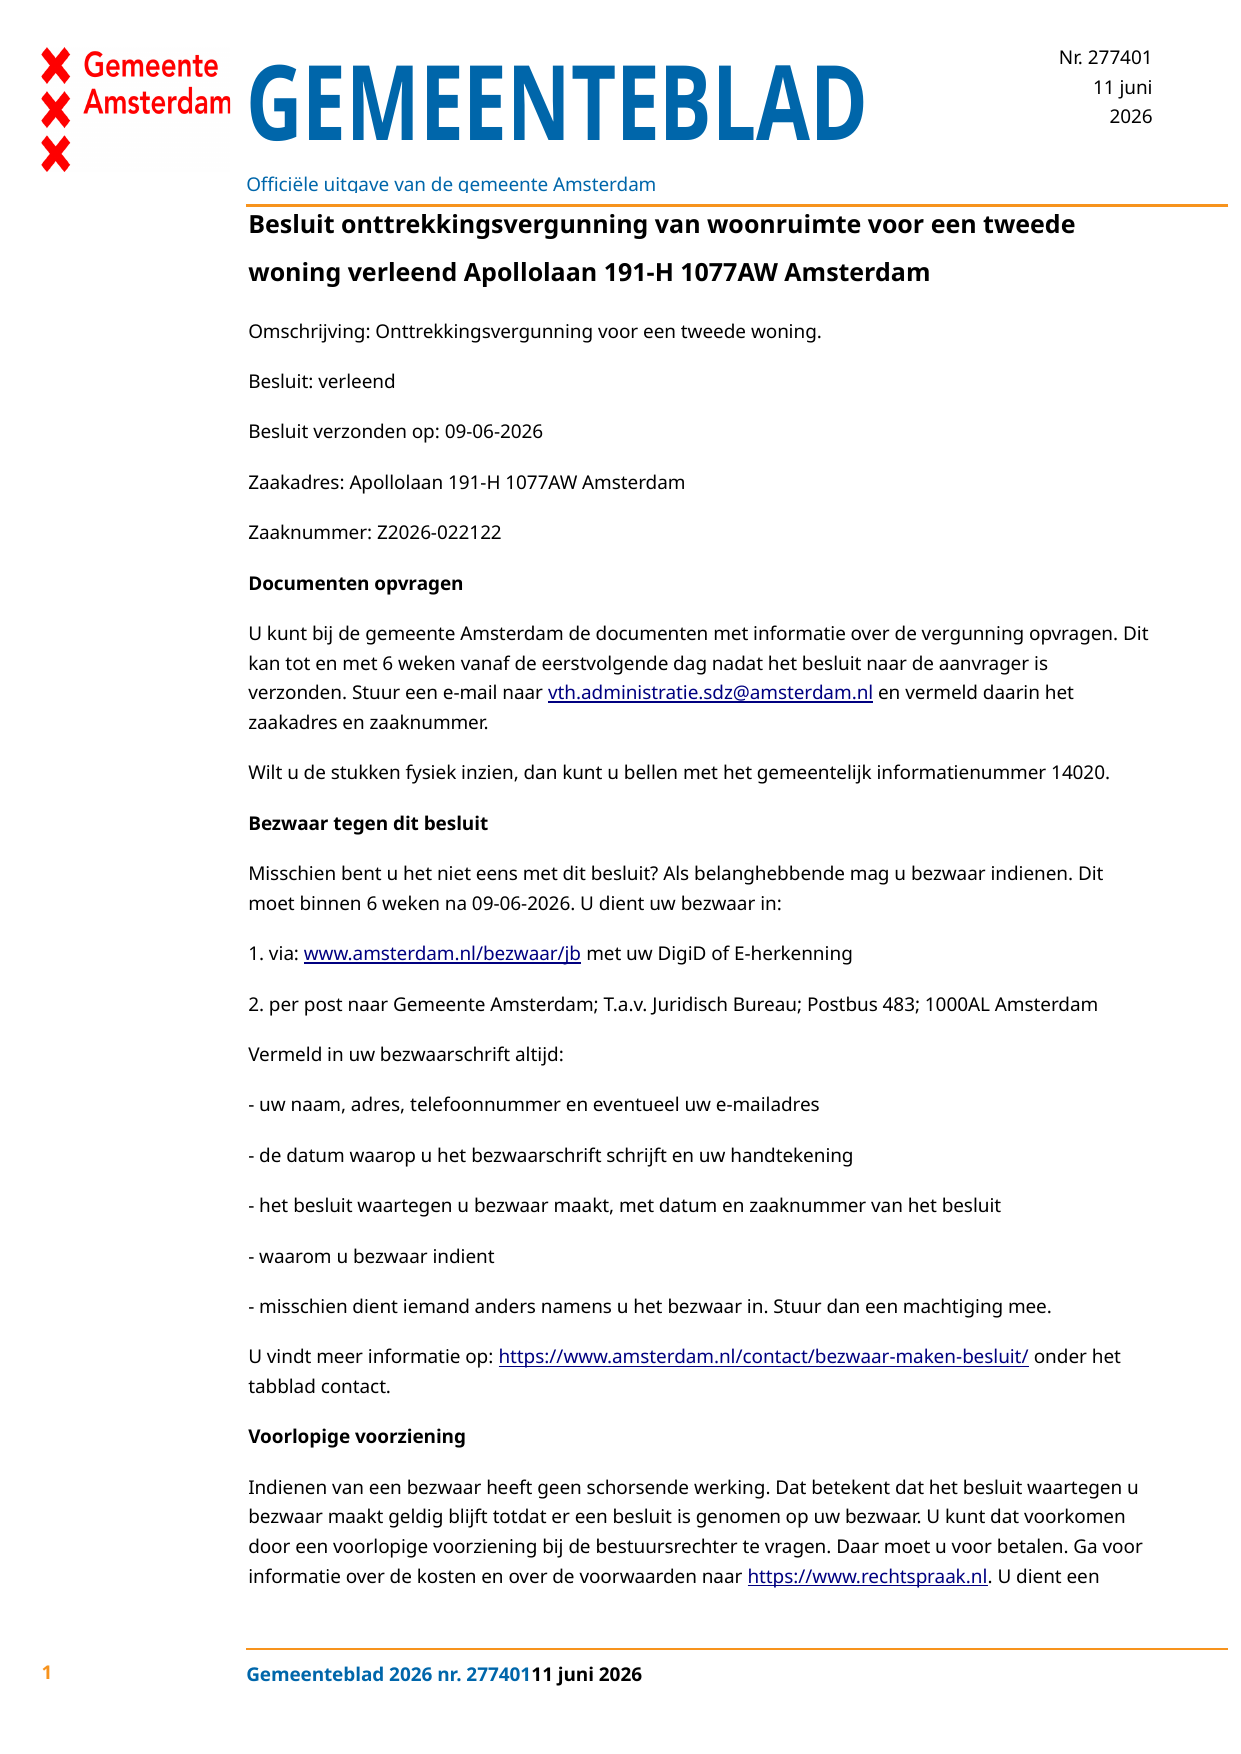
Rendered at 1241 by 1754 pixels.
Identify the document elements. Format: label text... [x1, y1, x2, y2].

text 2. per post naar Gemeente Amsterdam; T.a.v. Juridisch Bureau; Postbus 483; 1000AL Amsterdam [248, 991, 1152, 1017]
text - de datum waarop u het bezwaarschrift schrijft en uw handtekening [248, 1142, 1152, 1168]
picture [41, 47, 231, 172]
text Besluit verzonden op: 09-06-2026 [248, 419, 1152, 444]
text Voorlopige voorziening [248, 1424, 1152, 1449]
text U kunt bij de gemeente Amsterdam de documenten met informatie over de vergunning opvragen. Dit kan tot en met 6 weken vanaf de eerstvolgende dag nadat het besluit naar de aanvrager is verzonden. Stuur een e-mail naar vth.administratie.sdz@amsterdam.nl en vermeld daarin het zaakadres en zaaknummer. [248, 620, 1152, 735]
text Besluit: verleend [248, 368, 1152, 394]
text U vindt meer informatie op: https://www.amsterdam.nl/contact/bezwaar-maken-besluit/ onder het tabblad contact. [248, 1344, 1152, 1399]
text Documenten opvragen [248, 570, 1152, 596]
text 1. via: www.amsterdam.nl/bezwaar/jb met uw DigiD of E-herkenning [248, 940, 1152, 966]
text - uw naam, adres, telefoonnummer en eventueel uw e-mailadres [248, 1092, 1152, 1117]
text - waarom u bezwaar indient [248, 1243, 1152, 1269]
text Besluit onttrekkingsvergunning van woonruimte voor een tweede woning verleend Apollolaan 191-H 1077AW Amsterdam [248, 207, 1152, 288]
text Vermeld in uw bezwaarschrift altijd: [248, 1041, 1152, 1067]
text Wilt u de stukken fysiek inzien, dan kunt u bellen met het gemeentelijk informatienummer 14020. [248, 759, 1152, 785]
text Misschien bent u het niet eens met dit besluit? Als belanghebbende mag u bezwaar indienen. Dit moet binnen 6 weken na 09-06-2026. U dient uw bezwaar in: [248, 860, 1152, 916]
text Zaaknummer: Z2026-022122 [248, 519, 1152, 545]
text Bezwaar tegen dit besluit [248, 810, 1152, 836]
text Indienen van een bezwaar heeft geen schorsende werking. Dat betekent dat het besluit waartegen u bezwaar maakt geldig blijft totdat er een besluit is genomen op uw bezwaar. U kunt dat voorkomen door een voorlopige voorziening bij de bestuursrechter te vragen. Daar moet u voor betalen. Ga voor informatie over de kosten en over de voorwaarden naar https://www.rechtspraak.nl. U dient een [248, 1474, 1152, 1589]
text - misschien dient iemand anders namens u het bezwaar in. Stuur dan een machtiging mee. [248, 1293, 1152, 1319]
text Omschrijving: Onttrekkingsvergunning voor een tweede woning. [248, 318, 1152, 344]
text - het besluit waartegen u bezwaar maakt, met datum en zaaknummer van het besluit [248, 1192, 1152, 1218]
text Zaakadres: Apollolaan 191-H 1077AW Amsterdam [248, 469, 1152, 495]
